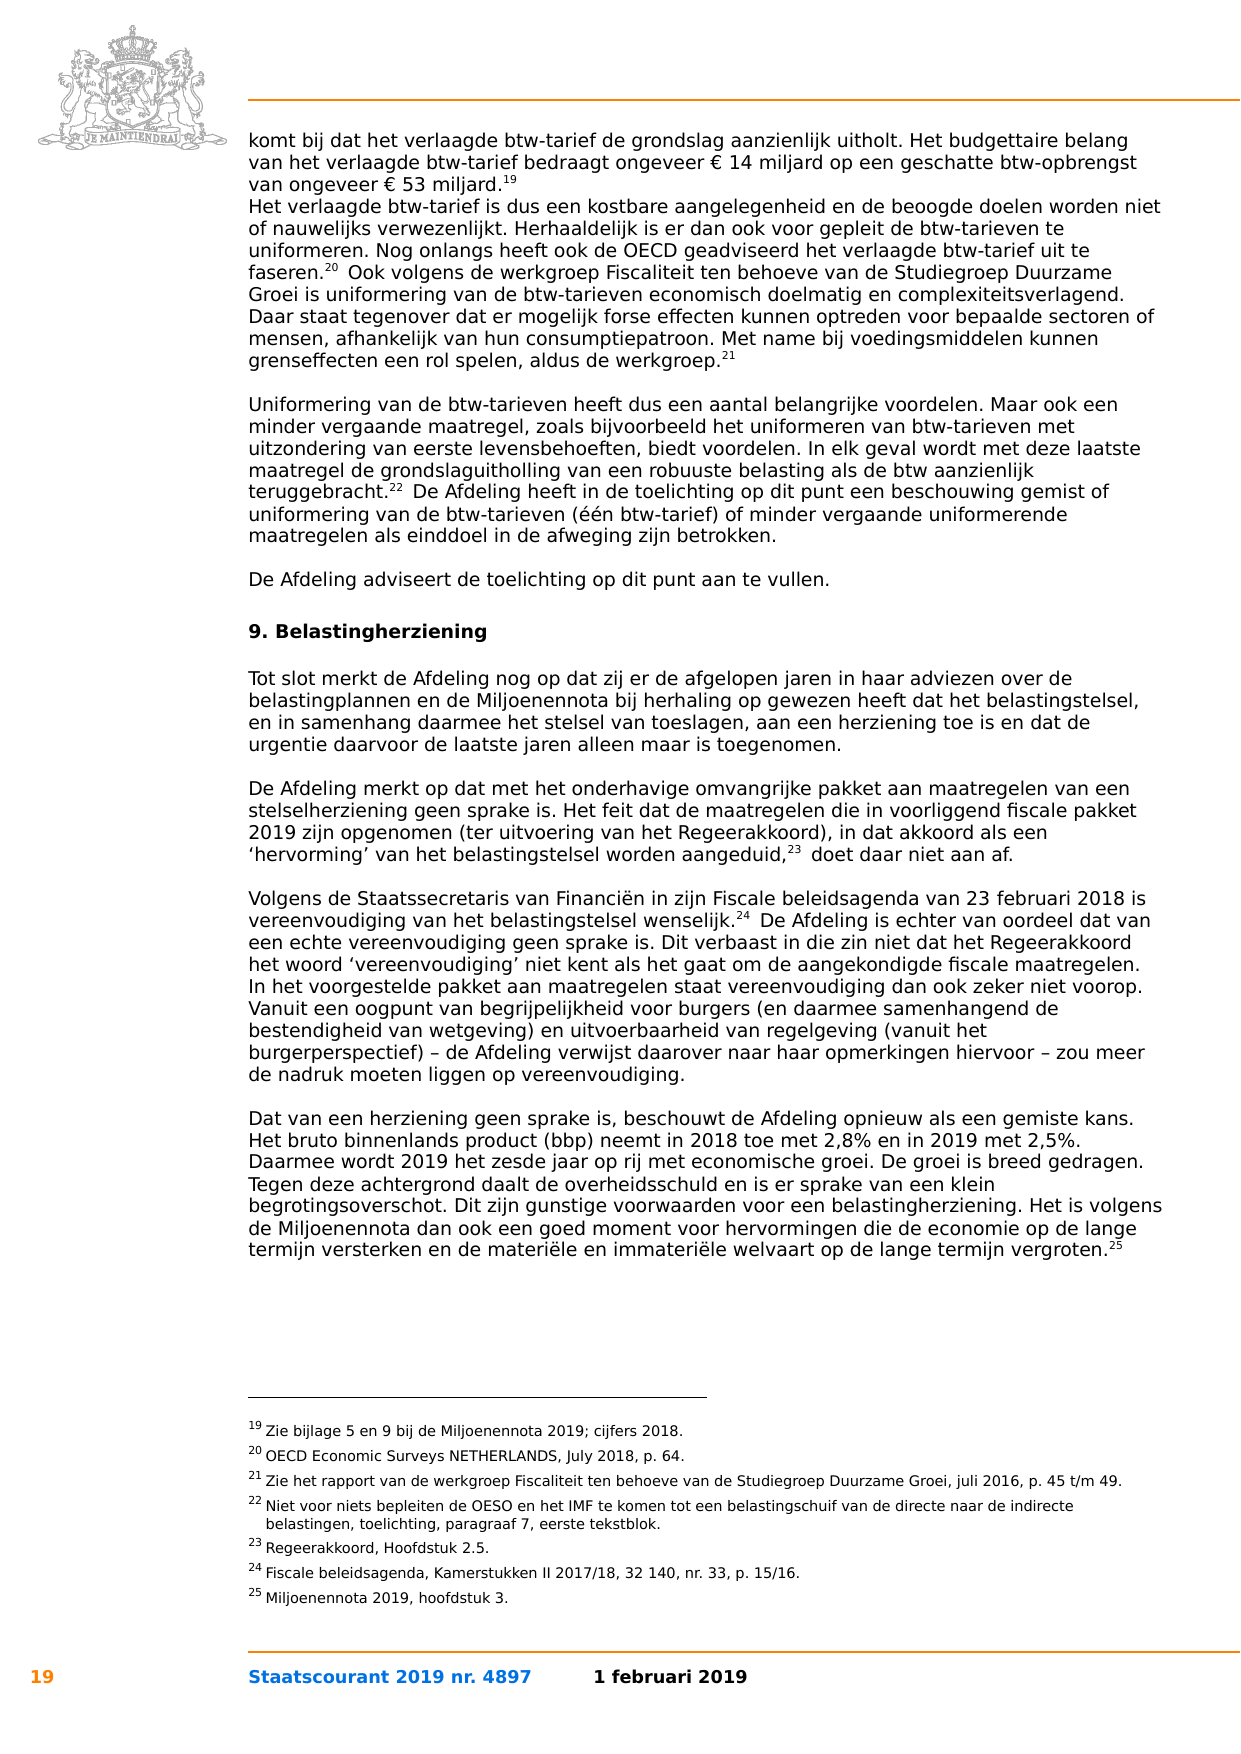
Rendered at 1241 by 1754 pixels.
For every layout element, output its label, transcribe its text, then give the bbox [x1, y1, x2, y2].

text Fiscale beleidsagenda, Kamerstukken II 2017/18, 32 140, nr. 33, p. 15/16. [248, 1561, 1163, 1583]
text Volgens de Staatssecretaris van Financiën in zijn Fiscale beleidsagenda van 23 februari 2018 is vereenvoudiging van het belastingstelsel wenselijk. De Afdeling is echter van oordeel dat van een echte vereenvoudiging geen sprake is. Dit verbaast in die zin niet dat het Regeerakkoord het woord ‘vereenvoudiging’ niet kent als het gaat om de aangekondigde fiscale maatregelen. In het voorgestelde pakket aan maatregelen staat vereenvoudiging dan ook zeker niet voorop. Vanuit een oogpunt van begrijpelijkheid voor burgers (en daarmee samenhangend de bestendigheid van wetgeving) en uitvoerbaarheid van regelgeving (vanuit het burgerperspectief) – de Afdeling verwijst daarover naar haar opmerkingen hiervoor – zou meer de nadruk moeten liggen op vereenvoudiging. [248, 888, 1163, 1086]
text Het verlaagde btw-tarief is dus een kostbare aangelegenheid en de beoogde doelen worden niet of nauwelijks verwezenlijkt. Herhaaldelijk is er dan ook voor gepleit de btw-tarieven te uniformeren. Nog onlangs heeft ook de OECD geadviseerd het verlaagde btw-tarief uit te faseren. Ook volgens de werkgroep Fiscaliteit ten behoeve van de Studiegroep Duurzame Groei is uniformering van de btw-tarieven economisch doelmatig en complexiteitsverlagend. Daar staat tegenover dat er mogelijk forse effecten kunnen optreden voor bepaalde sectoren of mensen, afhankelijk van hun consumptiepatroon. Met name bij voedingsmiddelen kunnen grenseffecten een rol spelen, aldus de werkgroep. [248, 196, 1163, 372]
text Zie het rapport van de werkgroep Fiscaliteit ten behoeve van de Studiegroep Duurzame Groei, juli 2016, p. 45 t/m 49. [248, 1469, 1163, 1491]
text komt bij dat het verlaagde btw-tarief de grondslag aanzienlijk uitholt. Het budgettaire belang van het verlaagde btw-tarief bedraagt ongeveer € 14 miljard op een geschatte btw-opbrengst van ongeveer € 53 miljard. [248, 130, 1163, 196]
text De Afdeling adviseert de toelichting op dit punt aan te vullen. [248, 569, 1163, 591]
text Miljoenennota 2019, hoofdstuk 3. [248, 1586, 1163, 1608]
text OECD Economic Surveys NETHERLANDS, July 2018, p. 64. [248, 1444, 1163, 1466]
text De Afdeling merkt op dat met het onderhavige omvangrijke pakket aan maatregelen van een stelselherziening geen sprake is. Het feit dat de maatregelen die in voorliggend fiscale pakket 2019 zijn opgenomen (ter uitvoering van het Regeerakkoord), in dat akkoord als een ‘hervorming’ van het belastingstelsel worden aangeduid, doet daar niet aan af. [248, 778, 1163, 866]
text Regeerakkoord, Hoofdstuk 2.5. [248, 1536, 1163, 1558]
text Dat van een herziening geen sprake is, beschouwt de Afdeling opnieuw als een gemiste kans. Het bruto binnenlands product (bbp) neemt in 2018 toe met 2,8% en in 2019 met 2,5%. Daarmee wordt 2019 het zesde jaar op rij met economische groei. De groei is breed gedragen. Tegen deze achtergrond daalt de overheidsschuld en is er sprake van een klein begrotingsoverschot. Dit zijn gunstige voorwaarden voor een belastingherziening. Het is volgens de Miljoenennota dan ook een goed moment voor hervormingen die de economie op de lange termijn versterken en de materiële en immateriële welvaart op de lange termijn vergroten. [248, 1107, 1163, 1261]
text Zie bijlage 5 en 9 bij de Miljoenennota 2019; cijfers 2018. [248, 1419, 1163, 1441]
text Niet voor niets bepleiten de OESO en het IMF te komen tot een belastingschuif van de directe naar de indirecte belastingen, toelichting, paragraaf 7, eerste tekstblok. [248, 1494, 1163, 1533]
subtitle 9. Belastingherziening [248, 621, 1163, 643]
text Tot slot merkt de Afdeling nog op dat zij er de afgelopen jaren in haar adviezen over de belastingplannen en de Miljoenennota bij herhaling op gewezen heeft dat het belastingstelsel, en in samenhang daarmee het stelsel van toeslagen, aan een herziening toe is en dat de urgentie daarvoor de laatste jaren alleen maar is toegenomen. [248, 668, 1163, 756]
text Uniformering van de btw-tarieven heeft dus een aantal belangrijke voordelen. Maar ook een minder vergaande maatregel, zoals bijvoorbeeld het uniformeren van btw-tarieven met uitzondering van eerste levensbehoeften, biedt voordelen. In elk geval wordt met deze laatste maatregel de grondslaguitholling van een robuuste belasting als de btw aanzienlijk teruggebracht. De Afdeling heeft in de toelichting op dit punt een beschouwing gemist of uniformering van de btw-tarieven (één btw-tarief) of minder vergaande uniformerende maatregelen als einddoel in de afweging zijn betrokken. [248, 393, 1163, 547]
picture [38, 25, 227, 150]
